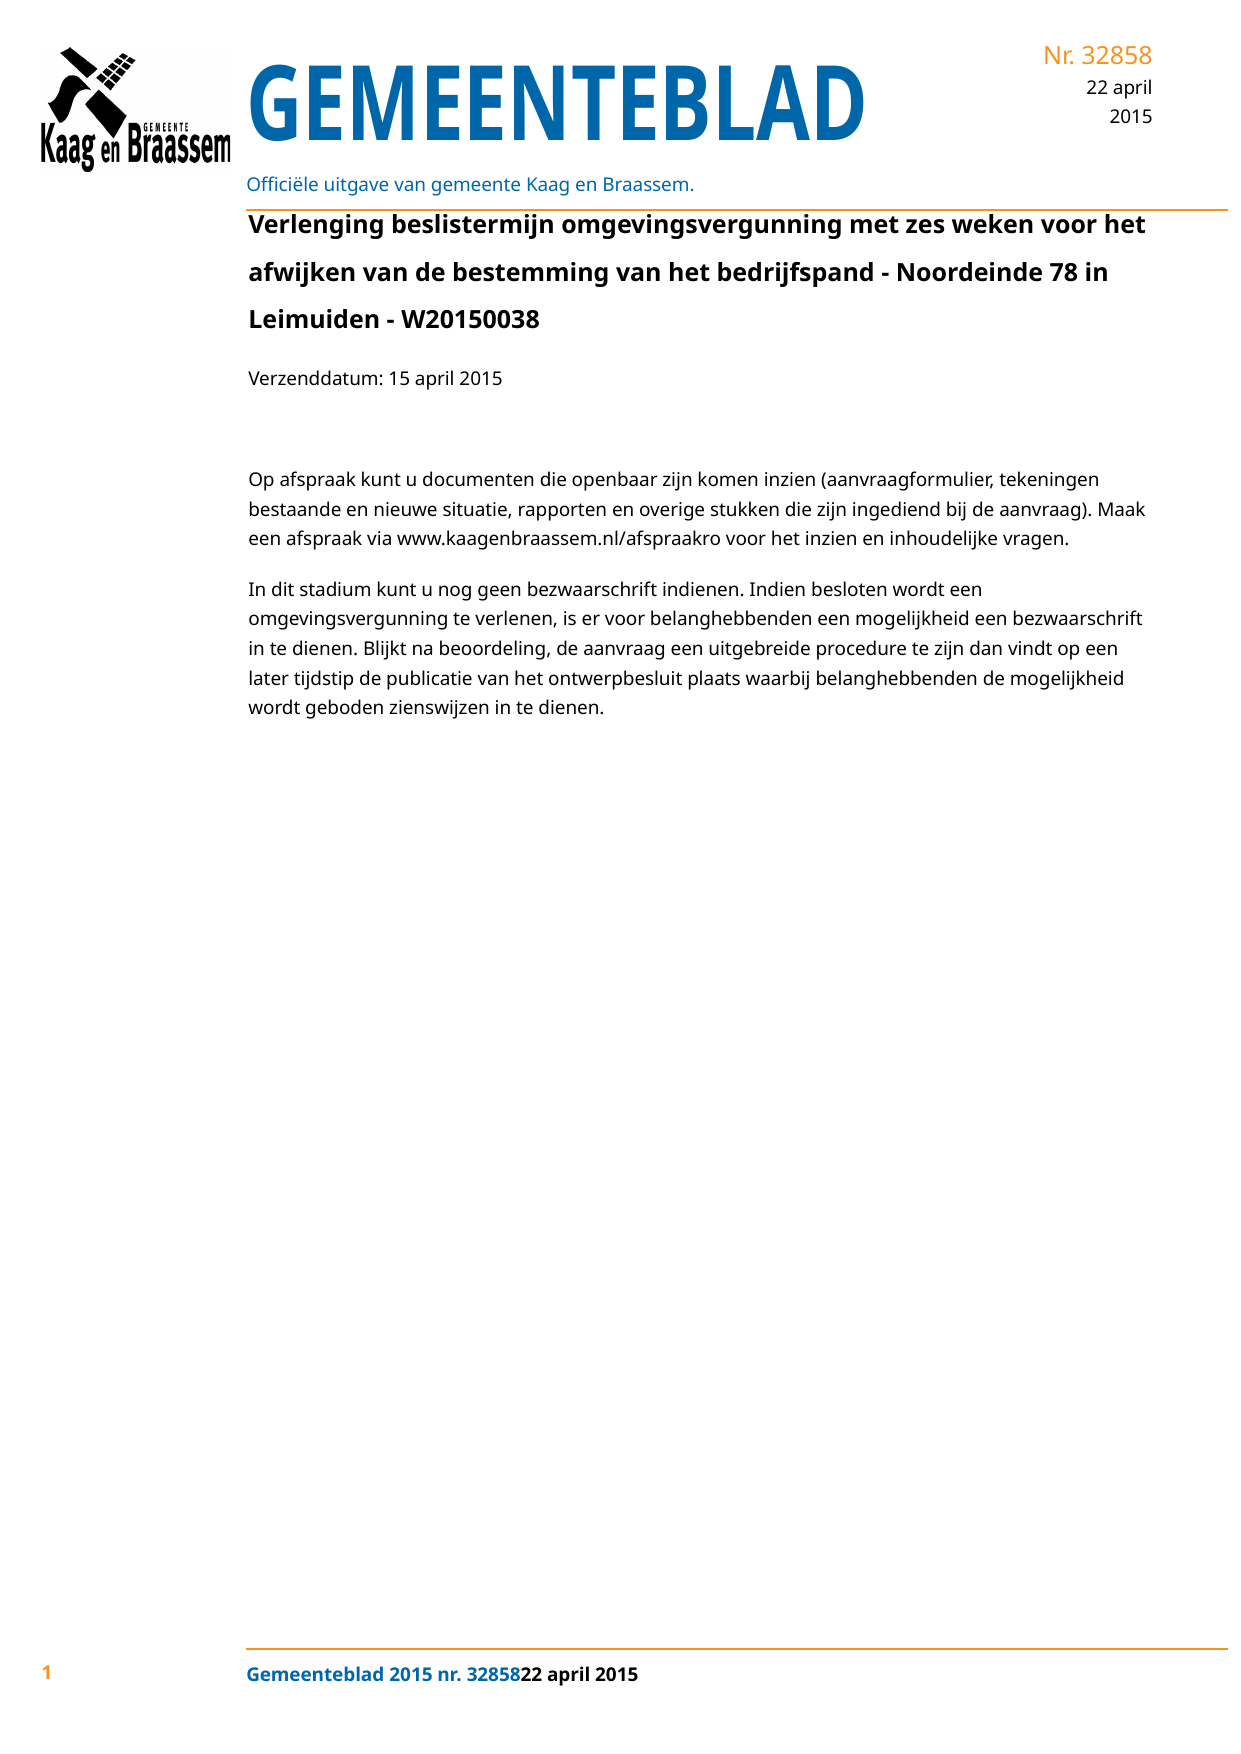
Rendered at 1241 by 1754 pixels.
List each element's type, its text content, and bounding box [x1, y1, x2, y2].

picture [41, 47, 231, 172]
text Op afspraak kunt u documenten die openbaar zijn komen inzien (aanvraagformulier, tekeningen bestaande en nieuwe situatie, rapporten en overige stukken die zijn ingediend bij de aanvraag). Maak een afspraak via www.kaagenbraassem.nl/afspraakro voor het inzien en inhoudelijke vragen. [248, 466, 1152, 551]
text Verzenddatum: 15 april 2015 [248, 366, 1152, 391]
text Verlenging beslistermijn omgevingsvergunning met zes weken voor het afwijken van de bestemming van het bedrijfspand - Noordeinde 78 in Leimuiden - W20150038 [248, 211, 1152, 336]
text In dit stadium kunt u nog geen bezwaarschrift indienen. Indien besloten wordt een omgevingsvergunning te verlenen, is er voor belanghebbenden een mogelijkheid een bezwaarschrift in te dienen. Blijkt na beoordeling, de aanvraag een uitgebreide procedure te zijn dan vindt op een later tijdstip de publicatie van het ontwerpbesluit plaats waarbij belanghebbenden de mogelijkheid wordt geboden zienswijzen in te dienen. [248, 576, 1152, 720]
